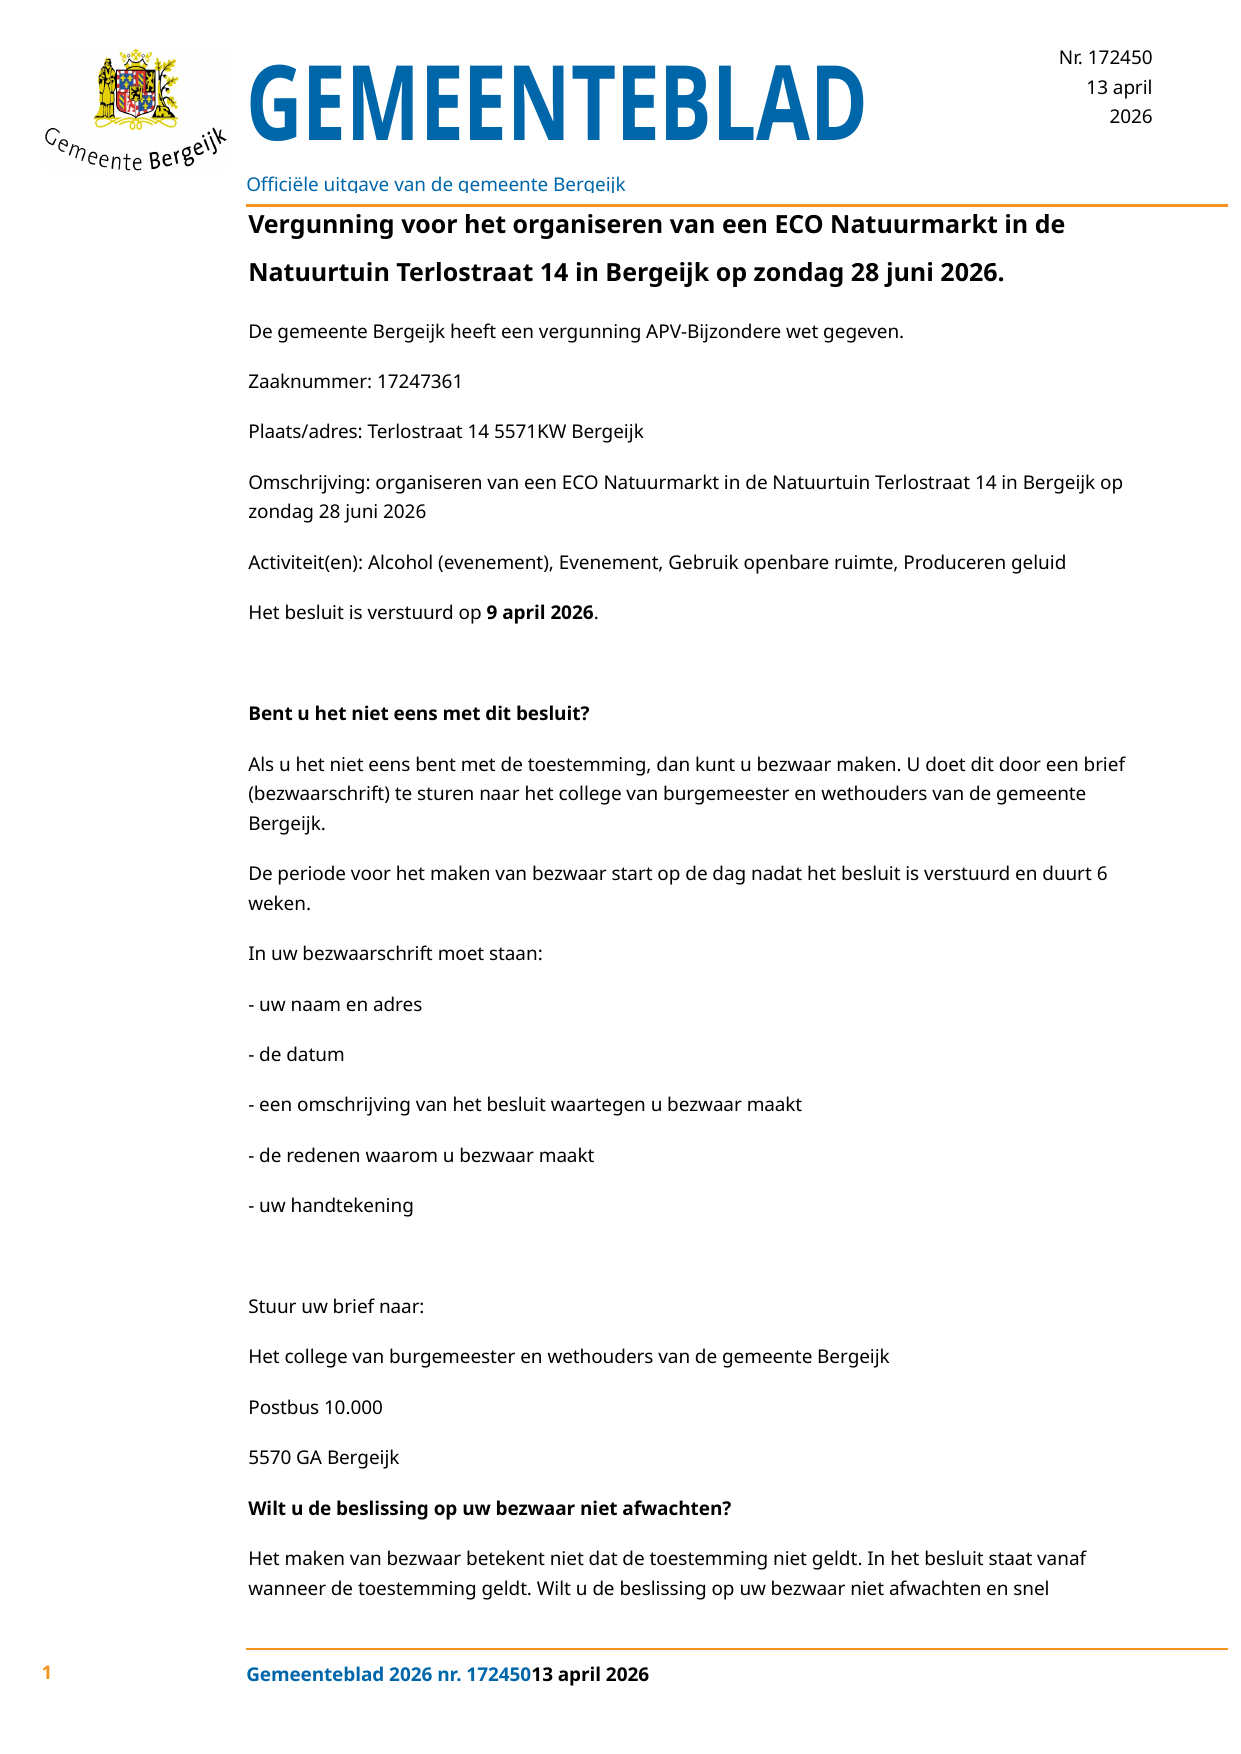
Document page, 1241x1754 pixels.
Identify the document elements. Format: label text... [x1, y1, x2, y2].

text 5570 GA Bergeijk [248, 1444, 1152, 1470]
text - de datum [248, 1041, 1152, 1067]
text Het college van burgemeester en wethouders van de gemeente Bergeijk [248, 1344, 1152, 1369]
text De periode voor het maken van bezwaar start op de dag nadat het besluit is verstuurd en duurt 6 weken. [248, 860, 1152, 916]
text Als u het niet eens bent met de toestemming, dan kunt u bezwaar maken. U doet dit door een brief (bezwaarschrift) te sturen naar het college van burgemeester en wethouders van de gemeente Bergeijk. [248, 751, 1152, 836]
text Wilt u de beslissing op uw bezwaar niet afwachten? [248, 1495, 1152, 1521]
text - uw handtekening [248, 1192, 1152, 1218]
text Het maken van bezwaar betekent niet dat de toestemming niet geldt. In het besluit staat vanaf wanneer de toestemming geldt. Wilt u de beslissing op uw bezwaar niet afwachten en snel [248, 1545, 1152, 1601]
text - uw naam en adres [248, 991, 1152, 1017]
text Stuur uw brief naar: [248, 1293, 1152, 1319]
text Activiteit(en): Alcohol (evenement), Evenement, Gebruik openbare ruimte, Produceren geluid [248, 549, 1152, 575]
text Vergunning voor het organiseren van een ECO Natuurmarkt in de Natuurtuin Terlostraat 14 in Bergeijk op zondag 28 juni 2026. [248, 207, 1152, 288]
text Postbus 10.000 [248, 1394, 1152, 1420]
text - de redenen waarom u bezwaar maakt [248, 1142, 1152, 1168]
picture [41, 47, 231, 172]
text Omschrijving: organiseren van een ECO Natuurmarkt in de Natuurtuin Terlostraat 14 in Bergeijk op zondag 28 juni 2026 [248, 469, 1152, 524]
text - een omschrijving van het besluit waartegen u bezwaar maakt [248, 1092, 1152, 1117]
text Plaats/adres: Terlostraat 14 5571KW Bergeijk [248, 419, 1152, 444]
text Bent u het niet eens met dit besluit? [248, 700, 1152, 726]
text De gemeente Bergeijk heeft een vergunning APV-Bijzondere wet gegeven. [248, 318, 1152, 344]
text Zaaknummer: 17247361 [248, 368, 1152, 394]
text In uw bezwaarschrift moet staan: [248, 940, 1152, 966]
text Het besluit is verstuurd op 9 april 2026. [248, 599, 1152, 625]
